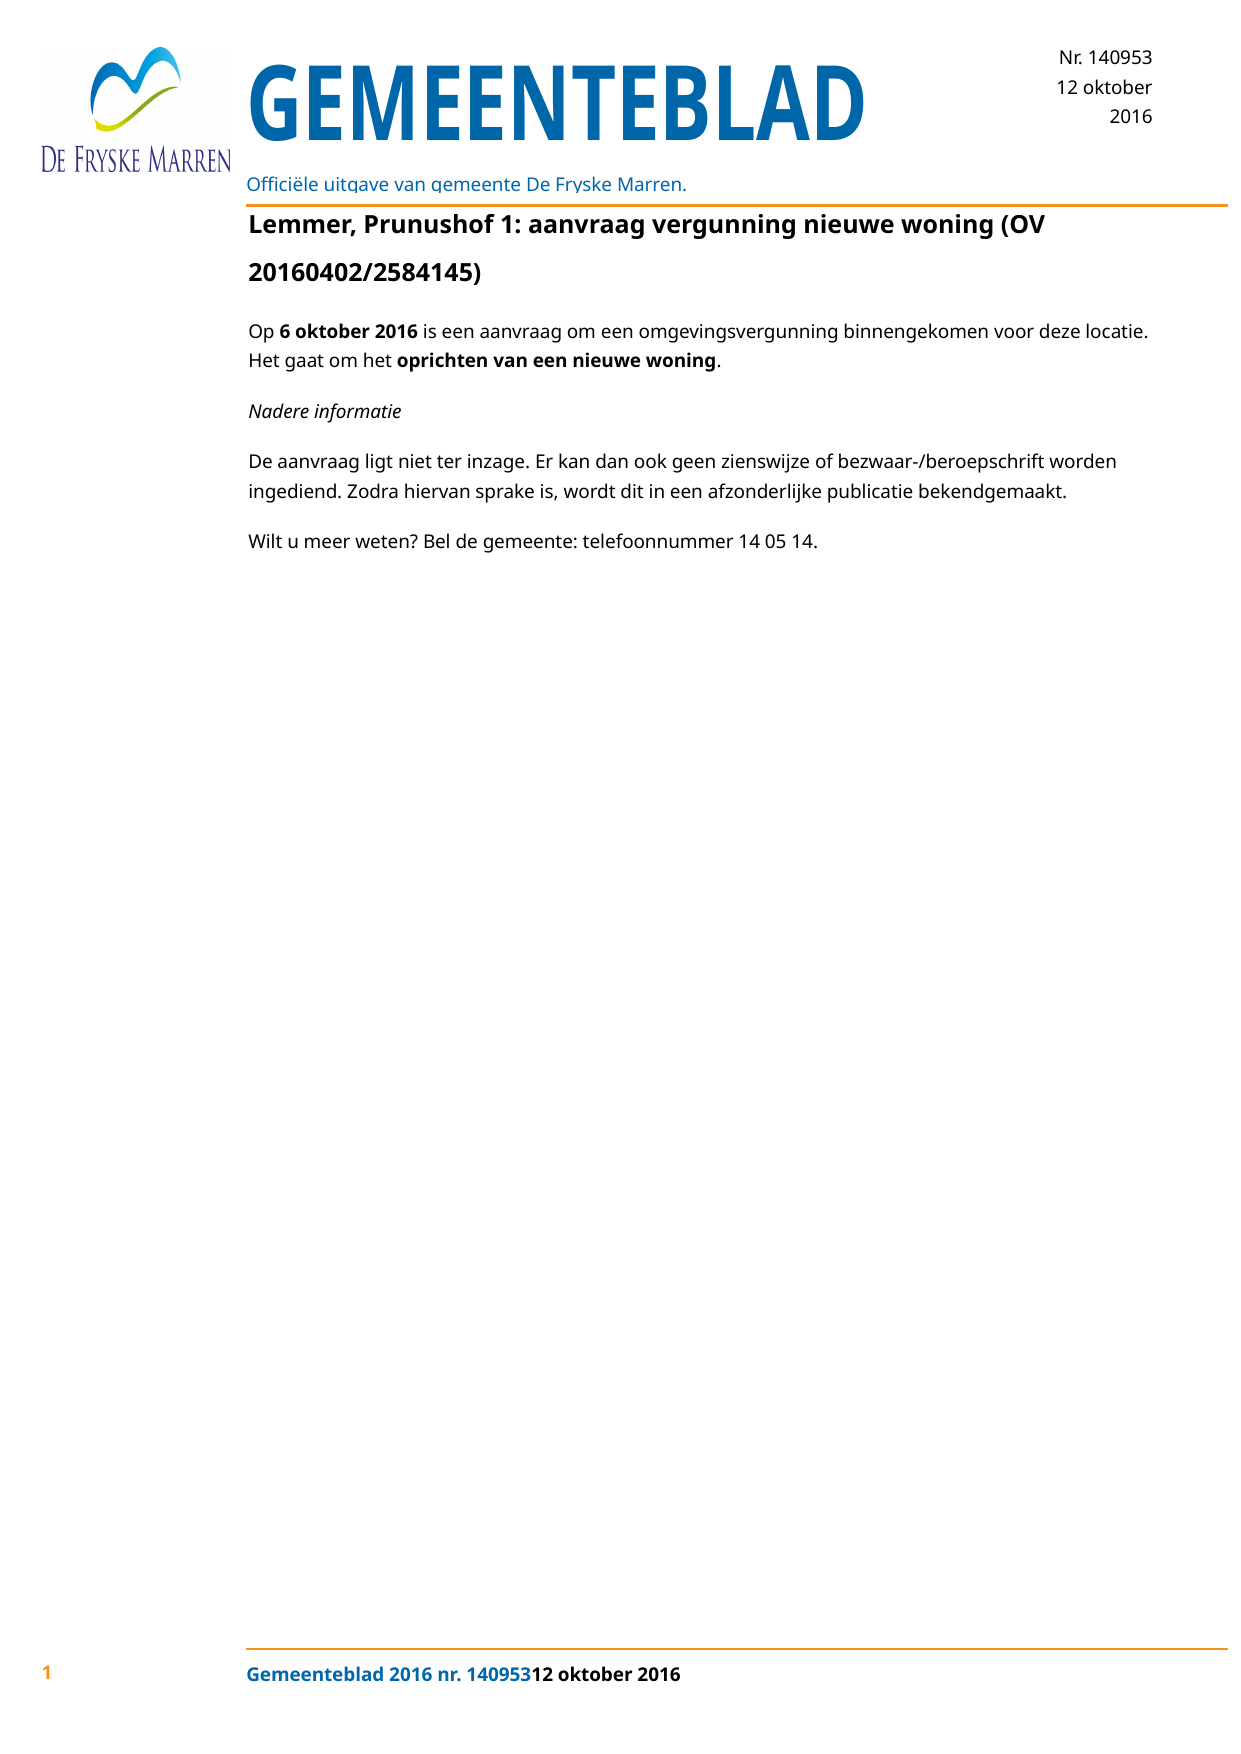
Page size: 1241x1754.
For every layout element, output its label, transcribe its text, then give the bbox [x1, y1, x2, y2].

text Op 6 oktober 2016 is een aanvraag om een omgevingsvergunning binnengekomen voor deze locatie. Het gaat om het oprichten van een nieuwe woning. [248, 318, 1152, 373]
picture [41, 47, 231, 172]
text Lemmer, Prunushof 1: aanvraag vergunning nieuwe woning (OV 20160402/2584145) [248, 207, 1152, 288]
text Nadere informatie [248, 398, 1152, 424]
text De aanvraag ligt niet ter inzage. Er kan dan ook geen zienswijze of bezwaar-/beroepschrift worden ingediend. Zodra hiervan sprake is, wordt dit in een afzonderlijke publicatie bekendgemaakt. [248, 448, 1152, 504]
text Wilt u meer weten? Bel de gemeente: telefoonnummer 14 05 14. [248, 528, 1152, 554]
